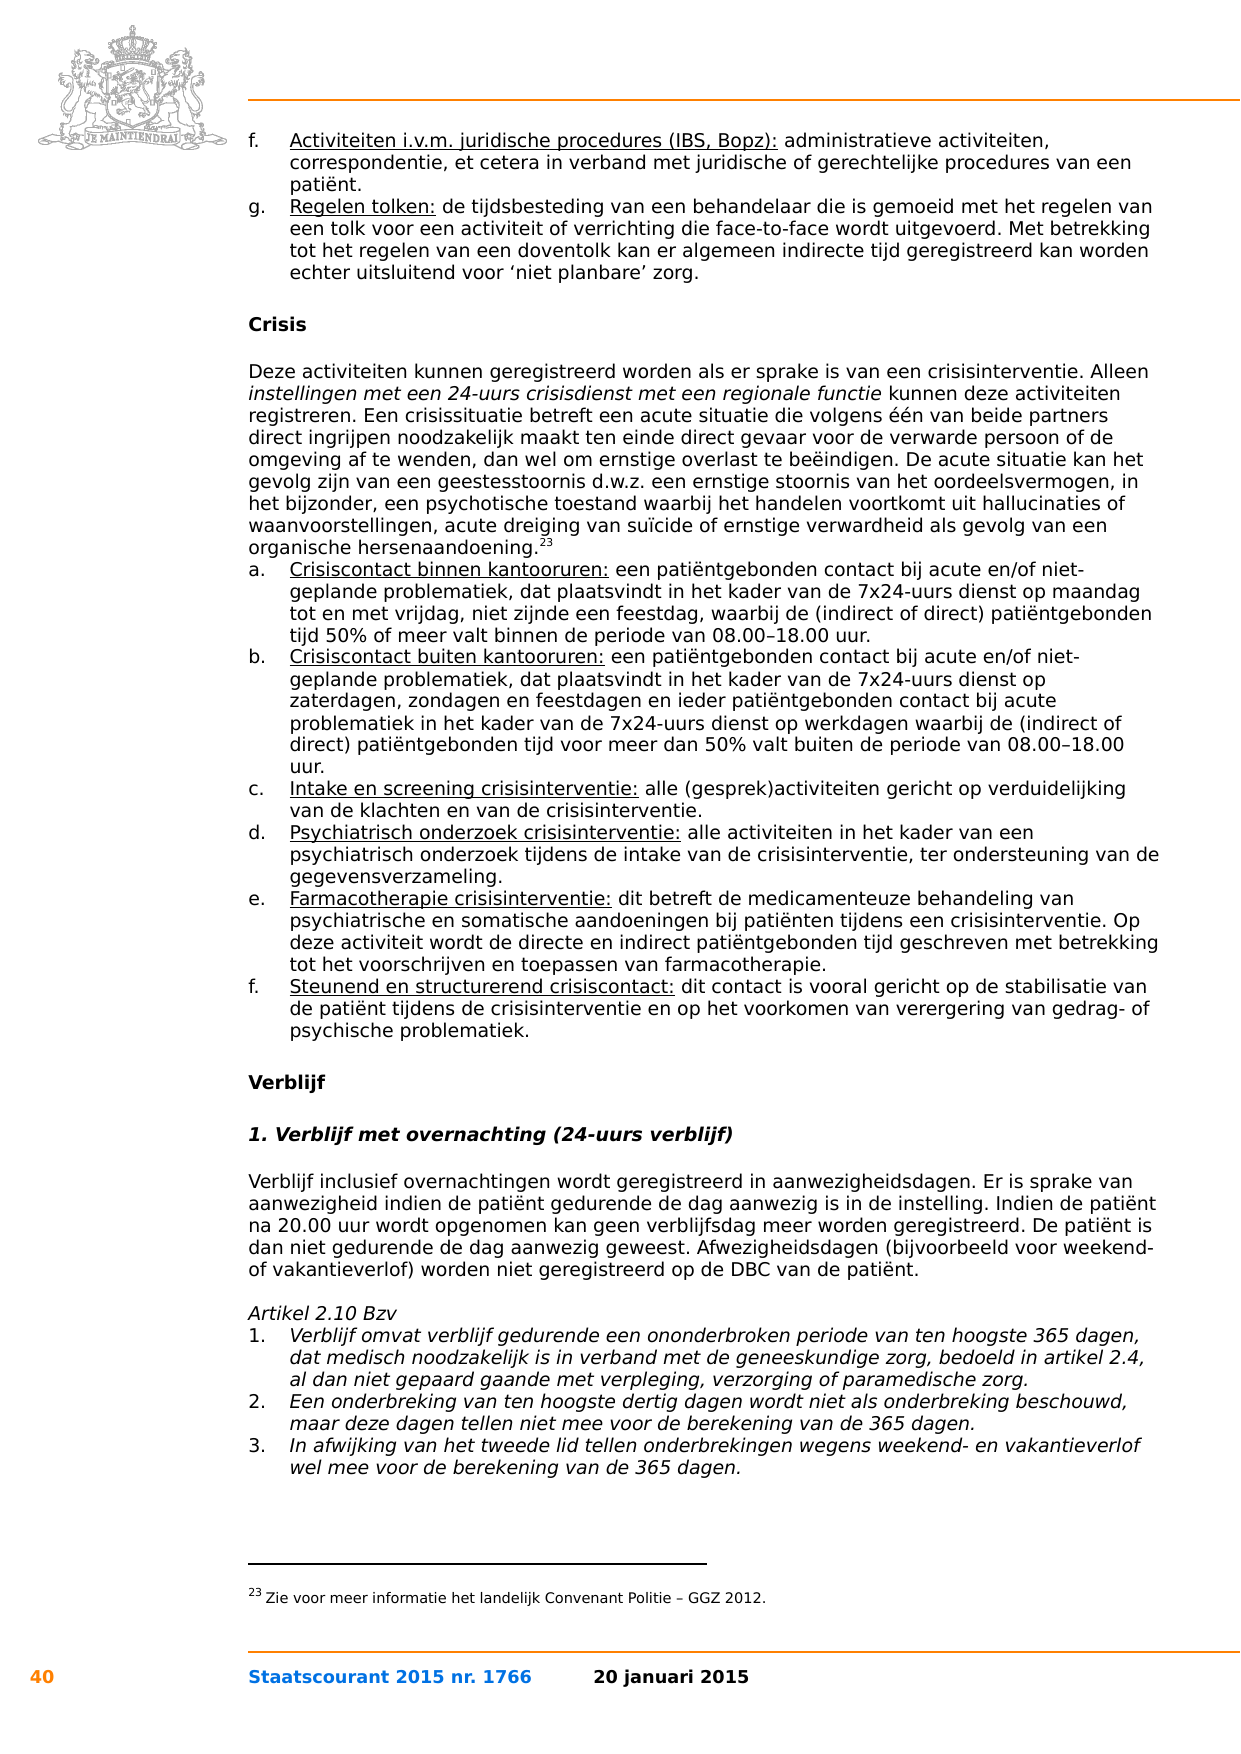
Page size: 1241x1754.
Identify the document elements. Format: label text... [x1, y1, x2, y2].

subtitle Verblijf [248, 1072, 1163, 1094]
text c. Intake en screening crisisinterventie: alle (gesprek)activiteiten gericht op verduidelijking van de klachten en van de crisisinterventie. [248, 778, 1163, 822]
text f. Steunend en structurerend crisiscontact: dit contact is vooral gericht op de stabilisatie van de patiënt tijdens de crisisinterventie en op het voorkomen van verergering van gedrag- of psychische problematiek. [248, 976, 1163, 1042]
text g. Regelen tolken: de tijdsbesteding van een behandelaar die is gemoeid met het regelen van een tolk voor een activiteit of verrichting die face-to-face wordt uitgevoerd. Met betrekking tot het regelen van een doventolk kan er algemeen indirecte tijd geregistreerd kan worden echter uitsluitend voor ‘niet planbare’ zorg. [248, 196, 1163, 284]
text a. Crisiscontact binnen kantooruren: een patiëntgebonden contact bij acute en/of niet-geplande problematiek, dat plaatsvindt in het kader van de 7x24-uurs dienst op maandag tot en met vrijdag, niet zijnde een feestdag, waarbij de (indirect of direct) patiëntgebonden tijd 50% of meer valt binnen de periode van 08.00–18.00 uur. [248, 558, 1163, 646]
text Zie voor meer informatie het landelijk Convenant Politie – GGZ 2012. [248, 1586, 1163, 1608]
text 3. In afwijking van het tweede lid tellen onderbrekingen wegens weekend- en vakantieverlof wel mee voor de berekening van de 365 dagen. [248, 1435, 1163, 1479]
subtitle 1. Verblijf met overnachting (24-uurs verblijf) [248, 1124, 1163, 1146]
text Deze activiteiten kunnen geregistreerd worden als er sprake is van een crisisinterventie. Alleen instellingen met een 24-uurs crisisdienst met een regionale functie kunnen deze activiteiten registreren. Een crisissituatie betreft een acute situatie die volgens één van beide partners direct ingrijpen noodzakelijk maakt ten einde direct gevaar voor de verwarde persoon of de omgeving af te wenden, dan wel om ernstige overlast te beëindigen. De acute situatie kan het gevolg zijn van een geestesstoornis d.w.z. een ernstige stoornis van het oordeelsvermogen, in het bijzonder, een psychotische toestand waarbij het handelen voortkomt uit hallucinaties of waanvoorstellingen, acute dreiging van suïcide of ernstige verwardheid als gevolg van een organische hersenaandoening. [248, 361, 1163, 558]
text e. Farmacotherapie crisisinterventie: dit betreft de medicamenteuze behandeling van psychiatrische en somatische aandoeningen bij patiënten tijdens een crisisinterventie. Op deze activiteit wordt de directe en indirect patiëntgebonden tijd geschreven met betrekking tot het voorschrijven en toepassen van farmacotherapie. [248, 888, 1163, 976]
text b. Crisiscontact buiten kantooruren: een patiëntgebonden contact bij acute en/of niet-geplande problematiek, dat plaatsvindt in het kader van de 7x24-uurs dienst op zaterdagen, zondagen en feestdagen en ieder patiëntgebonden contact bij acute problematiek in het kader van de 7x24-uurs dienst op werkdagen waarbij de (indirect of direct) patiëntgebonden tijd voor meer dan 50% valt buiten de periode van 08.00–18.00 uur. [248, 646, 1163, 778]
picture [38, 25, 227, 150]
text 2. Een onderbreking van ten hoogste dertig dagen wordt niet als onderbreking beschouwd, maar deze dagen tellen niet mee voor de berekening van de 365 dagen. [248, 1391, 1163, 1435]
text Verblijf inclusief overnachtingen wordt geregistreerd in aanwezigheidsdagen. Er is sprake van aanwezigheid indien de patiënt gedurende de dag aanwezig is in de instelling. Indien de patiënt na 20.00 uur wordt opgenomen kan geen verblijfsdag meer worden geregistreerd. De patiënt is dan niet gedurende de dag aanwezig geweest. Afwezigheidsdagen (bijvoorbeeld voor weekend- of vakantieverlof) worden niet geregistreerd op de DBC van de patiënt. [248, 1171, 1163, 1281]
text 1. Verblijf omvat verblijf gedurende een ononderbroken periode van ten hoogste 365 dagen, dat medisch noodzakelijk is in verband met de geneeskundige zorg, bedoeld in artikel 2.4, al dan niet gepaard gaande met verpleging, verzorging of paramedische zorg. [248, 1325, 1163, 1391]
text Artikel 2.10 Bzv [248, 1303, 1163, 1325]
subtitle Crisis [248, 314, 1163, 336]
text f. Activiteiten i.v.m. juridische procedures (IBS, Bopz): administratieve activiteiten, correspondentie, et cetera in verband met juridische of gerechtelijke procedures van een patiënt. [248, 130, 1163, 196]
text d. Psychiatrisch onderzoek crisisinterventie: alle activiteiten in het kader van een psychiatrisch onderzoek tijdens de intake van de crisisinterventie, ter ondersteuning van de gegevensverzameling. [248, 822, 1163, 888]
